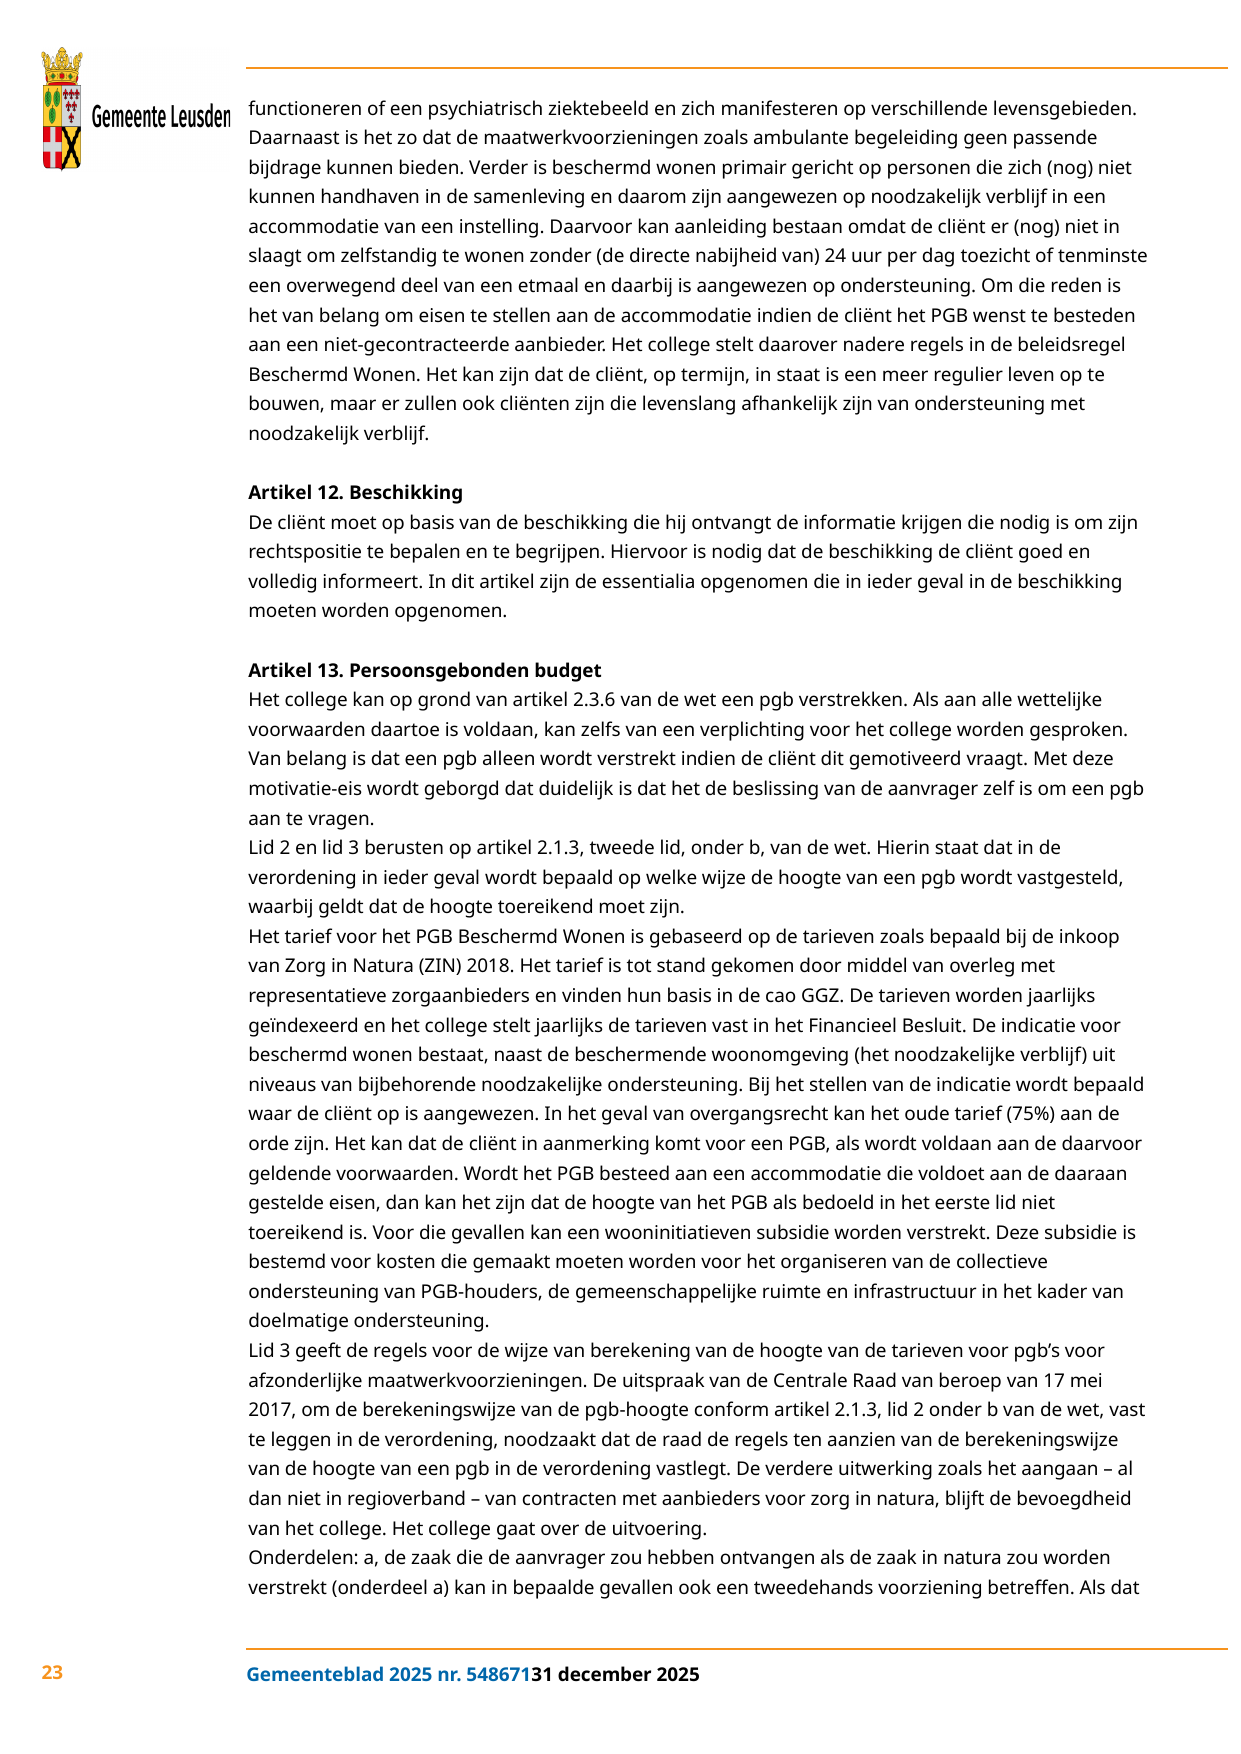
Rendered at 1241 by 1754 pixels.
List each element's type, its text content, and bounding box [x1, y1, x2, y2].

text functioneren of een psychiatrisch ziektebeeld en zich manifesteren op verschillende levensgebieden. Daarnaast is het zo dat de maatwerkvoorzieningen zoals ambulante begeleiding geen passende bijdrage kunnen bieden. Verder is beschermd wonen primair gericht op personen die zich (nog) niet kunnen handhaven in de samenleving en daarom zijn aangewezen op noodzakelijk verblijf in een accommodatie van een instelling. Daarvoor kan aanleiding bestaan omdat de cliënt er (nog) niet in slaagt om zelfstandig te wonen zonder (de directe nabijheid van) 24 uur per dag toezicht of tenminste een overwegend deel van een etmaal en daarbij is aangewezen op ondersteuning. Om die reden is het van belang om eisen te stellen aan de accommodatie indien de cliënt het PGB wenst te besteden aan een niet-gecontracteerde aanbieder. Het college stelt daarover nadere regels in de beleidsregel Beschermd Wonen. Het kan zijn dat de cliënt, op termijn, in staat is een meer regulier leven op te bouwen, maar er zullen ook cliënten zijn die levenslang afhankelijk zijn van ondersteuning met noodzakelijk verblijf. [248, 95, 1152, 446]
text Artikel 13. Persoonsgebonden budget [248, 657, 1152, 683]
text Het tarief voor het PGB Beschermd Wonen is gebaseerd op de tarieven zoals bepaald bij de inkoop van Zorg in Natura (ZIN) 2018. Het tarief is tot stand gekomen door middel van overleg met representatieve zorgaanbieders en vinden hun basis in de cao GGZ. De tarieven worden jaarlijks geïndexeerd en het college stelt jaarlijks de tarieven vast in het Financieel Besluit. De indicatie voor beschermd wonen bestaat, naast de beschermende woonomgeving (het noodzakelijke verblijf) uit niveaus van bijbehorende noodzakelijke ondersteuning. Bij het stellen van de indicatie wordt bepaald waar de cliënt op is aangewezen. In het geval van overgangsrecht kan het oude tarief (75%) aan de orde zijn. Het kan dat de cliënt in aanmerking komt voor een PGB, als wordt voldaan aan de daarvoor geldende voorwaarden. Wordt het PGB besteed aan een accommodatie die voldoet aan de daaraan gestelde eisen, dan kan het zijn dat de hoogte van het PGB als bedoeld in het eerste lid niet toereikend is. Voor die gevallen kan een wooninitiatieven subsidie worden verstrekt. Deze subsidie is bestemd voor kosten die gemaakt moeten worden voor het organiseren van de collectieve ondersteuning van PGB-houders, de gemeenschappelijke ruimte en infrastructuur in het kader van doelmatige ondersteuning. [248, 923, 1152, 1333]
text Het college kan op grond van artikel 2.3.6 van de wet een pgb verstrekken. Als aan alle wettelijke voorwaarden daartoe is voldaan, kan zelfs van een verplichting voor het college worden gesproken. Van belang is dat een pgb alleen wordt verstrekt indien de cliënt dit gemotiveerd vraagt. Met deze motivatie-eis wordt geborgd dat duidelijk is dat het de beslissing van de aanvrager zelf is om een pgb aan te vragen. [248, 686, 1152, 831]
text De cliënt moet op basis van de beschikking die hij ontvangt de informatie krijgen die nodig is om zijn rechtspositie te bepalen en te begrijpen. Hiervoor is nodig dat de beschikking de cliënt goed en volledig informeert. In dit artikel zijn de essentialia opgenomen die in ieder geval in de beschikking moeten worden opgenomen. [248, 509, 1152, 623]
text Artikel 12. Beschikking [248, 479, 1152, 505]
text Onderdelen: a, de zaak die de aanvrager zou hebben ontvangen als de zaak in natura zou worden verstrekt (onderdeel a) kan in bepaalde gevallen ook een tweedehands voorziening betreffen. Als dat [248, 1544, 1152, 1600]
text Lid 3 geeft de regels voor de wijze van berekening van de hoogte van de tarieven voor pgb’s voor afzonderlijke maatwerkvoorzieningen. De uitspraak van de Centrale Raad van beroep van 17 mei 2017, om de berekeningswijze van de pgb-hoogte conform artikel 2.1.3, lid 2 onder b van de wet, vast te leggen in de verordening, noodzaakt dat de raad de regels ten aanzien van de berekeningswijze van de hoogte van een pgb in de verordening vastlegt. De verdere uitwerking zoals het aangaan – al dan niet in regioverband – van contracten met aanbieders voor zorg in natura, blijft de bevoegdheid van het college. Het college gaat over de uitvoering. [248, 1337, 1152, 1541]
picture [41, 47, 231, 172]
text Lid 2 en lid 3 berusten op artikel 2.1.3, tweede lid, onder b, van de wet. Hierin staat dat in de verordening in ieder geval wordt bepaald op welke wijze de hoogte van een pgb wordt vastgesteld, waarbij geldt dat de hoogte toereikend moet zijn. [248, 834, 1152, 919]
